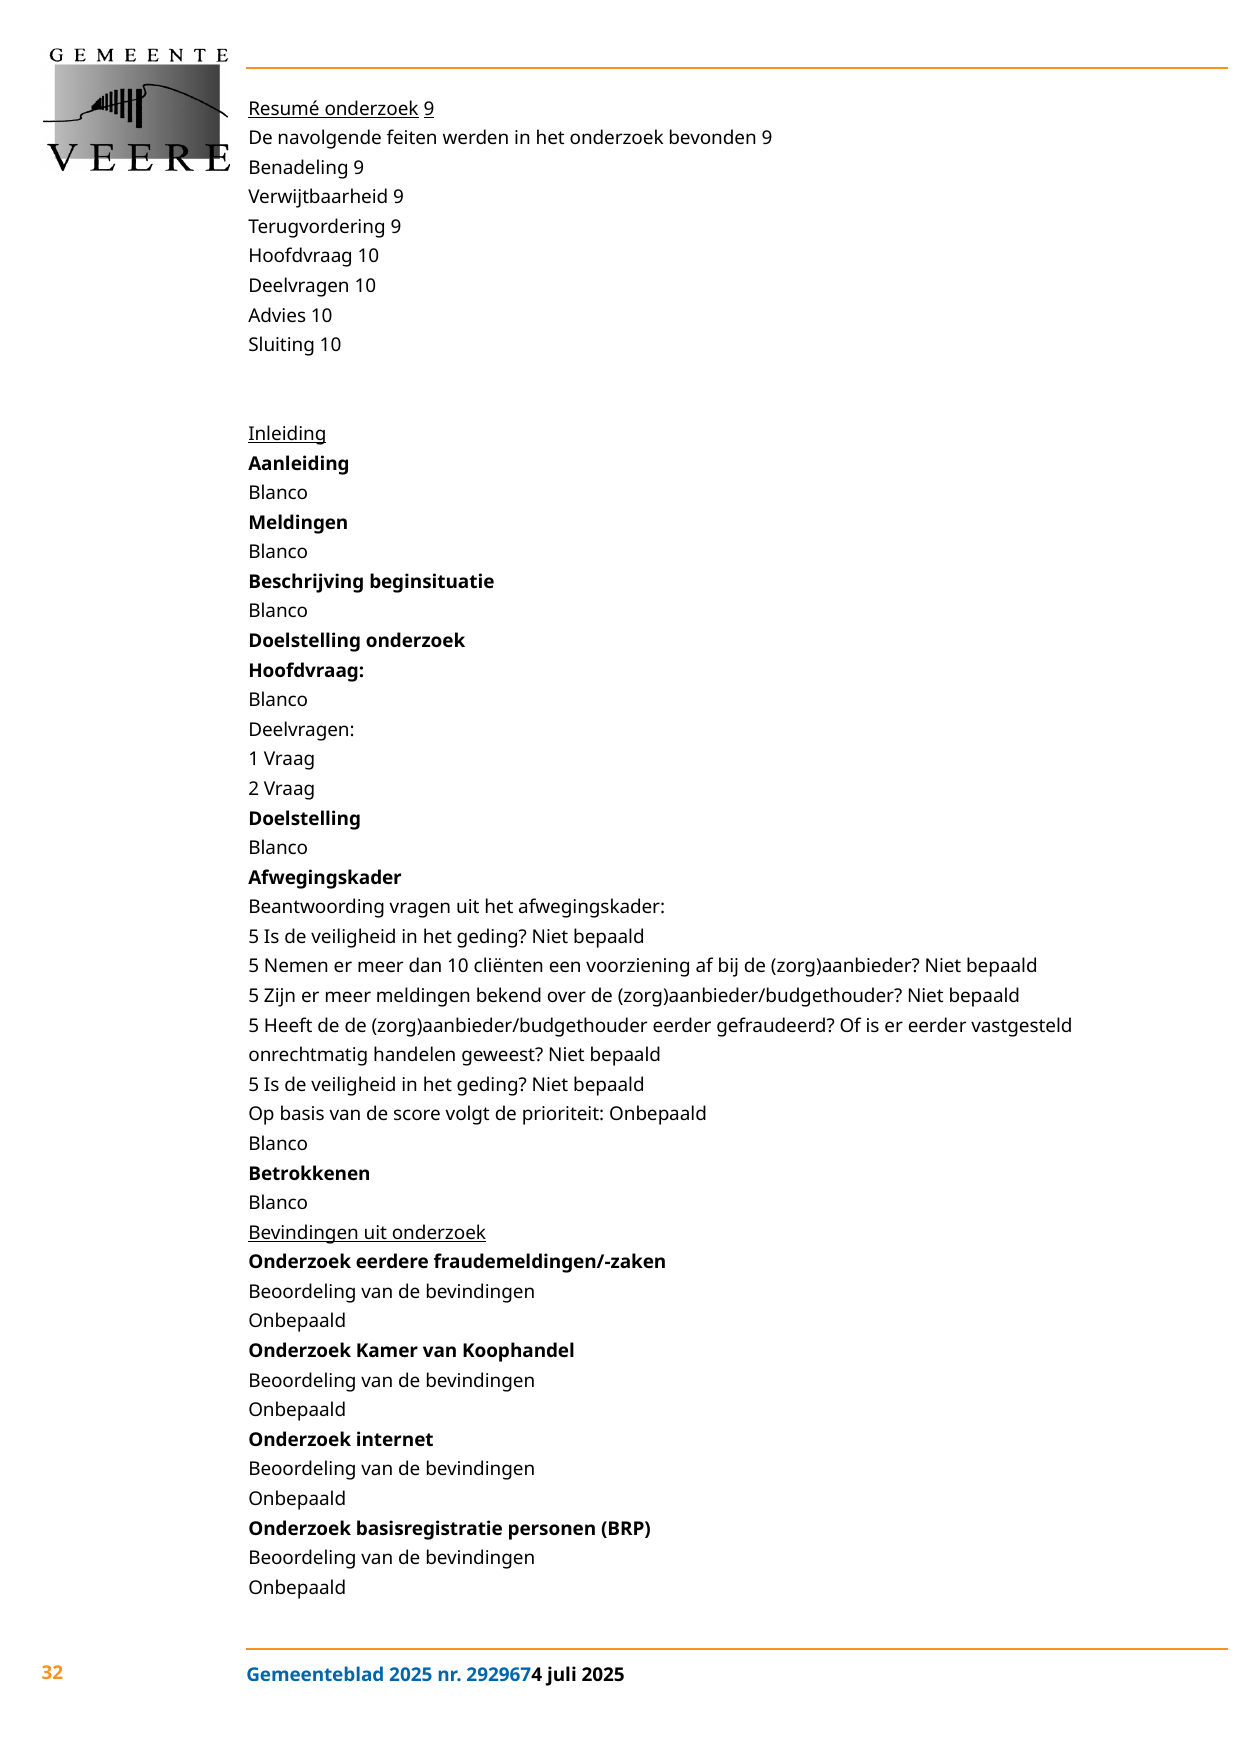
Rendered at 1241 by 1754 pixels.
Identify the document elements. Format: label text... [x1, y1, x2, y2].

text Hoofdvraag 10 [248, 243, 1152, 268]
text Advies 10 [248, 302, 1152, 328]
text Sluiting 10 [248, 331, 1152, 357]
text Onbepaald [248, 1308, 1152, 1333]
text Aanleiding [248, 450, 1152, 476]
text Meldingen [248, 509, 1152, 535]
text 5 Nemen er meer dan 10 cliënten een voorziening af bij de (zorg)aanbieder? Niet bepaald [248, 953, 1152, 978]
text Onbepaald [248, 1396, 1152, 1422]
text 5 Is de veiligheid in het geding? Niet bepaald [248, 923, 1152, 949]
text Blanco [248, 598, 1152, 623]
text Doelstelling [248, 805, 1152, 831]
text Blanco [248, 834, 1152, 860]
text Hoofdvraag: [248, 657, 1152, 683]
picture [41, 47, 231, 172]
text Bevindingen uit onderzoek [248, 1219, 1152, 1245]
text 5 Is de veiligheid in het geding? Niet bepaald [248, 1071, 1152, 1097]
text 5 Zijn er meer meldingen bekend over de (zorg)aanbieder/budgethouder? Niet bepaald [248, 982, 1152, 1008]
text Blanco [248, 1189, 1152, 1215]
text Blanco [248, 538, 1152, 564]
text Resumé onderzoek 9 [248, 95, 1152, 121]
text Onderzoek eerdere fraudemeldingen/-zaken [248, 1248, 1152, 1274]
text Terugvordering 9 [248, 213, 1152, 239]
text Onderzoek basisregistratie personen (BRP) [248, 1515, 1152, 1541]
text Onbepaald [248, 1574, 1152, 1600]
text Onderzoek Kamer van Koophandel [248, 1337, 1152, 1363]
text De navolgende feiten werden in het onderzoek bevonden 9 [248, 124, 1152, 150]
text Blanco [248, 686, 1152, 712]
text Betrokkenen [248, 1160, 1152, 1186]
text Beoordeling van de bevindingen [248, 1544, 1152, 1570]
text 1 Vraag [248, 746, 1152, 771]
text Deelvragen: [248, 716, 1152, 742]
text Inleiding [248, 420, 1152, 446]
text Doelstelling onderzoek [248, 627, 1152, 653]
text Beoordeling van de bevindingen [248, 1278, 1152, 1304]
text Beoordeling van de bevindingen [248, 1367, 1152, 1393]
text Beantwoording vragen uit het afwegingskader: [248, 893, 1152, 919]
text Onbepaald [248, 1485, 1152, 1511]
text Onderzoek internet [248, 1426, 1152, 1452]
text Benadeling 9 [248, 154, 1152, 180]
text 2 Vraag [248, 775, 1152, 801]
text Afwegingskader [248, 864, 1152, 890]
text Beschrijving beginsituatie [248, 568, 1152, 594]
text 5 Heeft de de (zorg)aanbieder/budgethouder eerder gefraudeerd? Of is er eerder vastgesteld onrechtmatig handelen geweest? Niet bepaald [248, 1012, 1152, 1067]
text Verwijtbaarheid 9 [248, 183, 1152, 209]
text Blanco [248, 479, 1152, 505]
text Blanco [248, 1130, 1152, 1156]
text Beoordeling van de bevindingen [248, 1456, 1152, 1481]
text Deelvragen 10 [248, 272, 1152, 298]
text Op basis van de score volgt de prioriteit: Onbepaald [248, 1101, 1152, 1126]
